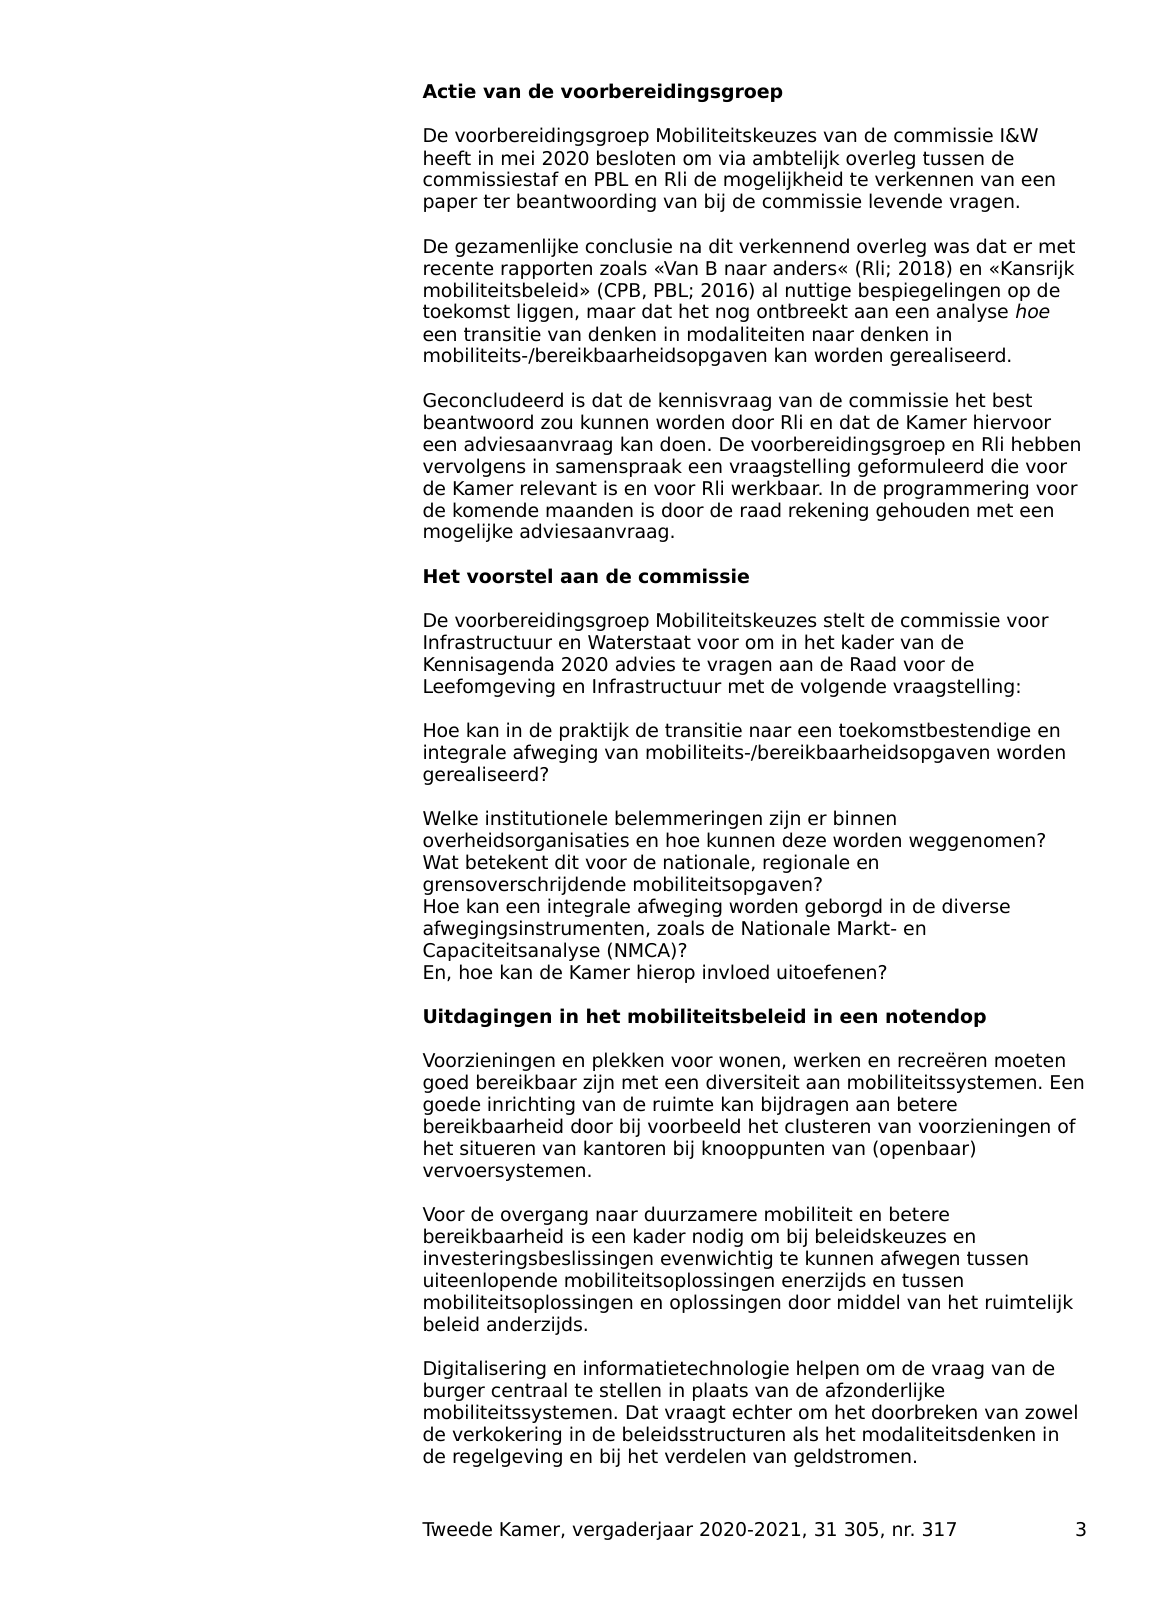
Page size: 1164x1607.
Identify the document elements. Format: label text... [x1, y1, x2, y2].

text De gezamenlijke conclusie na dit verkennend overleg was dat er met recente rapporten zoals «Van B naar anders« (Rli; 2018) en «Kansrijk mobiliteitsbeleid» (CPB, PBL; 2016) al nuttige bespiegelingen op de toekomst liggen, maar dat het nog ontbreekt aan een analyse hoe een transitie van denken in modaliteiten naar denken in mobiliteits-/bereikbaarheidsopgaven kan worden gerealiseerd. [422, 236, 1087, 367]
text De voorbereidingsgroep Mobiliteitskeuzes stelt de commissie voor Infrastructuur en Waterstaat voor om in het kader van de Kennisagenda 2020 advies te vragen aan de Raad voor de Leefomgeving en Infrastructuur met de volgende vraagstelling: [422, 610, 1087, 698]
text Hoe kan in de praktijk de transitie naar een toekomstbestendige en integrale afweging van mobiliteits-/bereikbaarheidsopgaven worden gerealiseerd? [422, 720, 1087, 786]
text En, hoe kan de Kamer hierop invloed uitoefenen? [422, 962, 1087, 984]
text De voorbereidingsgroep Mobiliteitskeuzes van de commissie I&W heeft in mei 2020 besloten om via ambtelijk overleg tussen de commissiestaf en PBL en Rli de mogelijkheid te verkennen van een paper ter beantwoording van bij de commissie levende vragen. [422, 125, 1087, 213]
text Voor de overgang naar duurzamere mobiliteit en betere bereikbaarheid is een kader nodig om bij beleidskeuzes en investeringsbeslissingen evenwichtig te kunnen afwegen tussen uiteenlopende mobiliteitsoplossingen enerzijds en tussen mobiliteitsoplossingen en oplossingen door middel van het ruimtelijk beleid anderzijds. [422, 1204, 1087, 1336]
subtitle Het voorstel aan de commissie [422, 566, 1087, 588]
text Voorzieningen en plekken voor wonen, werken en recreëren moeten goed bereikbaar zijn met een diversiteit aan mobiliteitssystemen. Een goede inrichting van de ruimte kan bijdragen aan betere bereikbaarheid door bij voorbeeld het clusteren van voorzieningen of het situeren van kantoren bij knooppunten van (openbaar) vervoersystemen. [422, 1050, 1087, 1182]
text Hoe kan een integrale afweging worden geborgd in de diverse afwegingsinstrumenten, zoals de Nationale Markt- en Capaciteitsanalyse (NMCA)? [422, 896, 1087, 962]
text Geconcludeerd is dat de kennisvraag van de commissie het best beantwoord zou kunnen worden door Rli en dat de Kamer hiervoor een adviesaanvraag kan doen. De voorbereidingsgroep en Rli hebben vervolgens in samenspraak een vraagstelling geformuleerd die voor de Kamer relevant is en voor Rli werkbaar. In de programmering voor de komende maanden is door de raad rekening gehouden met een mogelijke adviesaanvraag. [422, 389, 1087, 543]
text Wat betekent dit voor de nationale, regionale en grensoverschrijdende mobiliteitsopgaven? [422, 852, 1087, 896]
subtitle Actie van de voorbereidingsgroep [422, 81, 1087, 103]
text Welke institutionele belemmeringen zijn er binnen overheidsorganisaties en hoe kunnen deze worden weggenomen? [422, 808, 1087, 852]
subtitle Uitdagingen in het mobiliteitsbeleid in een notendop [422, 1006, 1087, 1028]
text Digitalisering en informatietechnologie helpen om de vraag van de burger centraal te stellen in plaats van de afzonderlijke mobiliteitssystemen. Dat vraagt echter om het doorbreken van zowel de verkokering in de beleidsstructuren als het modaliteitsdenken in de regelgeving en bij het verdelen van geldstromen. [422, 1358, 1087, 1468]
